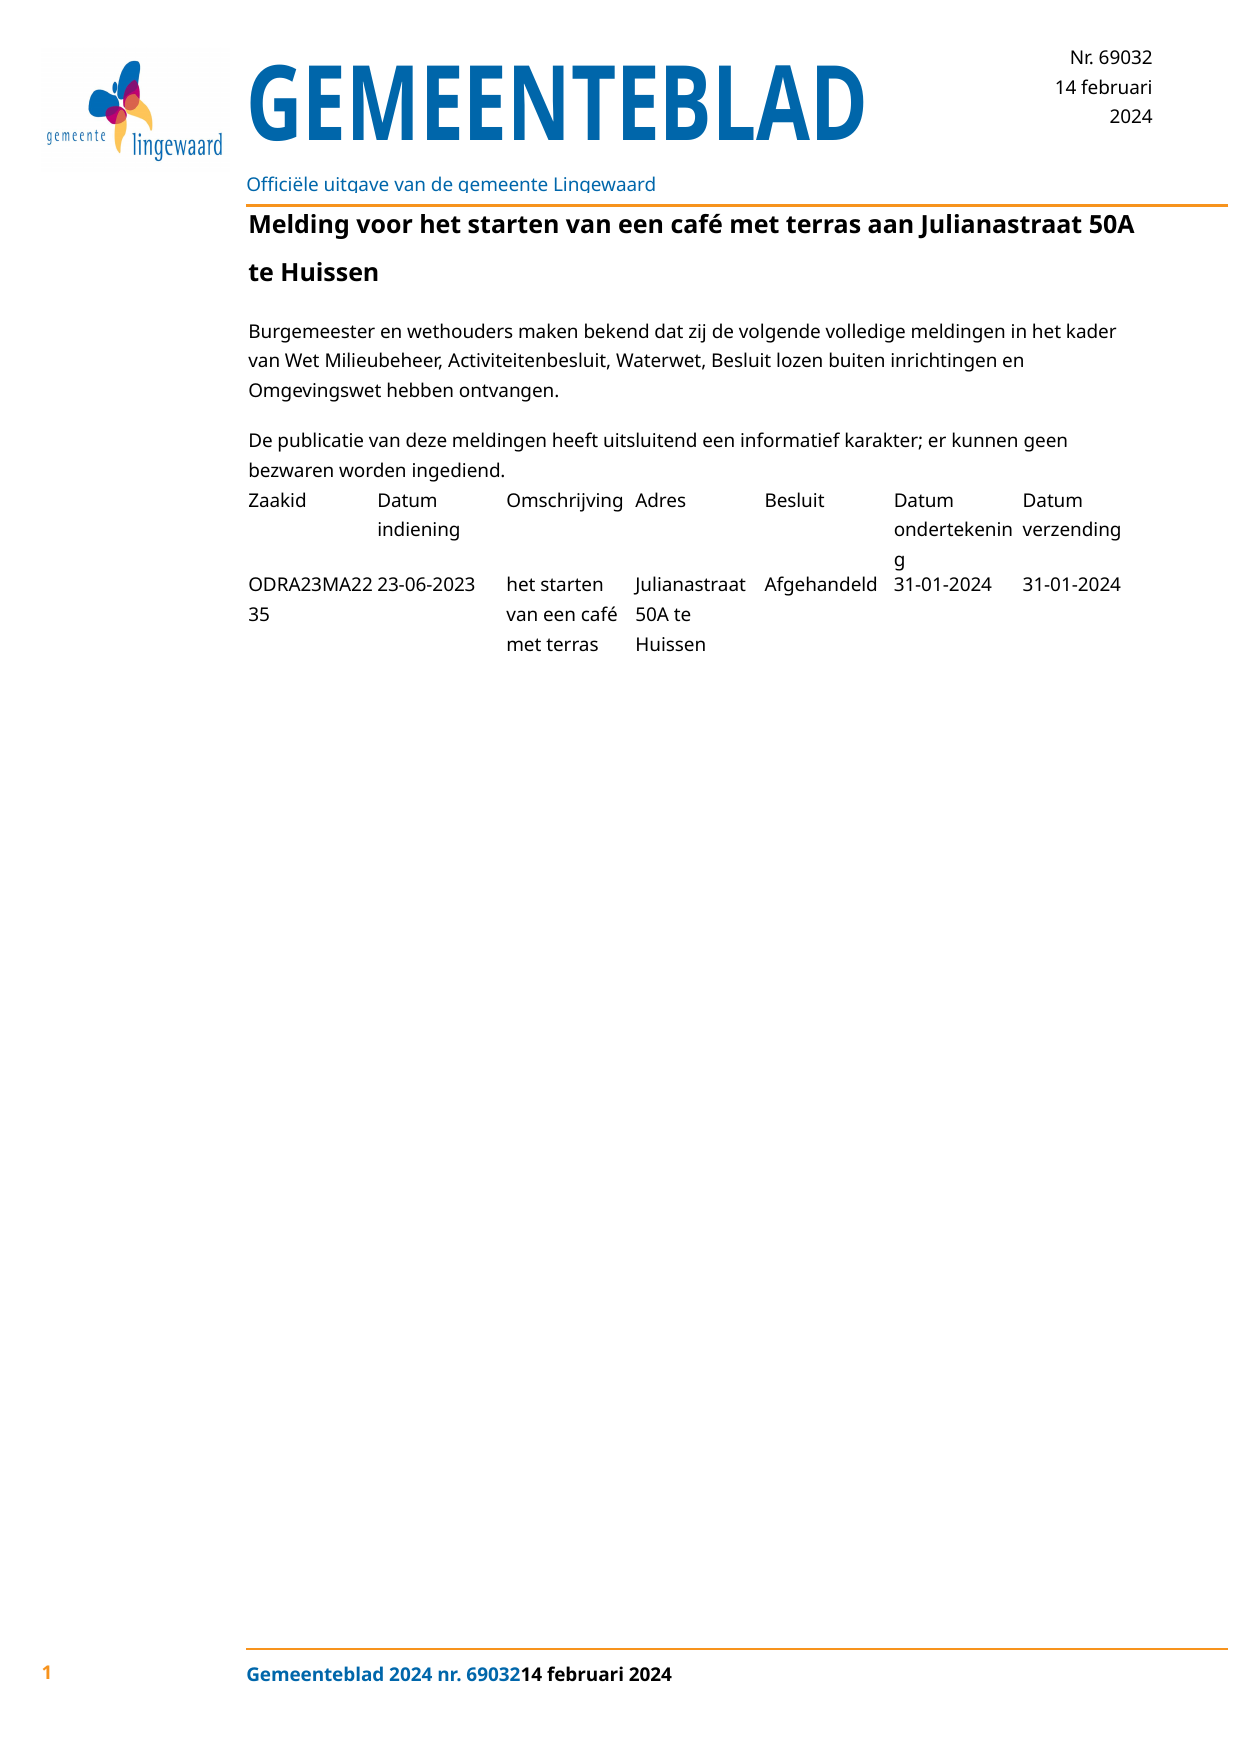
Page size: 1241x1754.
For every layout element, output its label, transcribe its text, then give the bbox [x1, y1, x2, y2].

table_header Adres [635, 487, 764, 572]
table_header Zaakid [248, 487, 377, 572]
text De publicatie van deze meldingen heeft uitsluitend een informatief karakter; er kunnen geen bezwaren worden ingediend. [248, 427, 1152, 483]
table_cell Afgehandeld [764, 572, 893, 657]
table_header Datum indiening [377, 487, 506, 572]
table_cell ODRA23MA2235 [248, 572, 377, 657]
table_cell 31-01-2024 [894, 572, 1022, 657]
text Melding voor het starten van een café met terras aan Julianastraat 50A te Huissen [248, 207, 1152, 288]
table_header Besluit [764, 487, 893, 572]
text Burgemeester en wethouders maken bekend dat zij de volgende volledige meldingen in het kader van Wet Milieubeheer, Activiteitenbesluit, Waterwet, Besluit lozen buiten inrichtingen en Omgevingswet hebben ontvangen. [248, 318, 1152, 403]
table_header Datum verzending [1023, 487, 1152, 572]
table_cell Julianastraat 50A te Huissen [635, 572, 764, 657]
table_header Omschrijving [506, 487, 635, 572]
table_cell 31-01-2024 [1023, 572, 1152, 657]
table_cell het starten van een café met terras [506, 572, 635, 657]
table_cell 23-06-2023 [377, 572, 506, 657]
picture [41, 47, 231, 172]
table_header Datum ondertekening [894, 487, 1022, 572]
